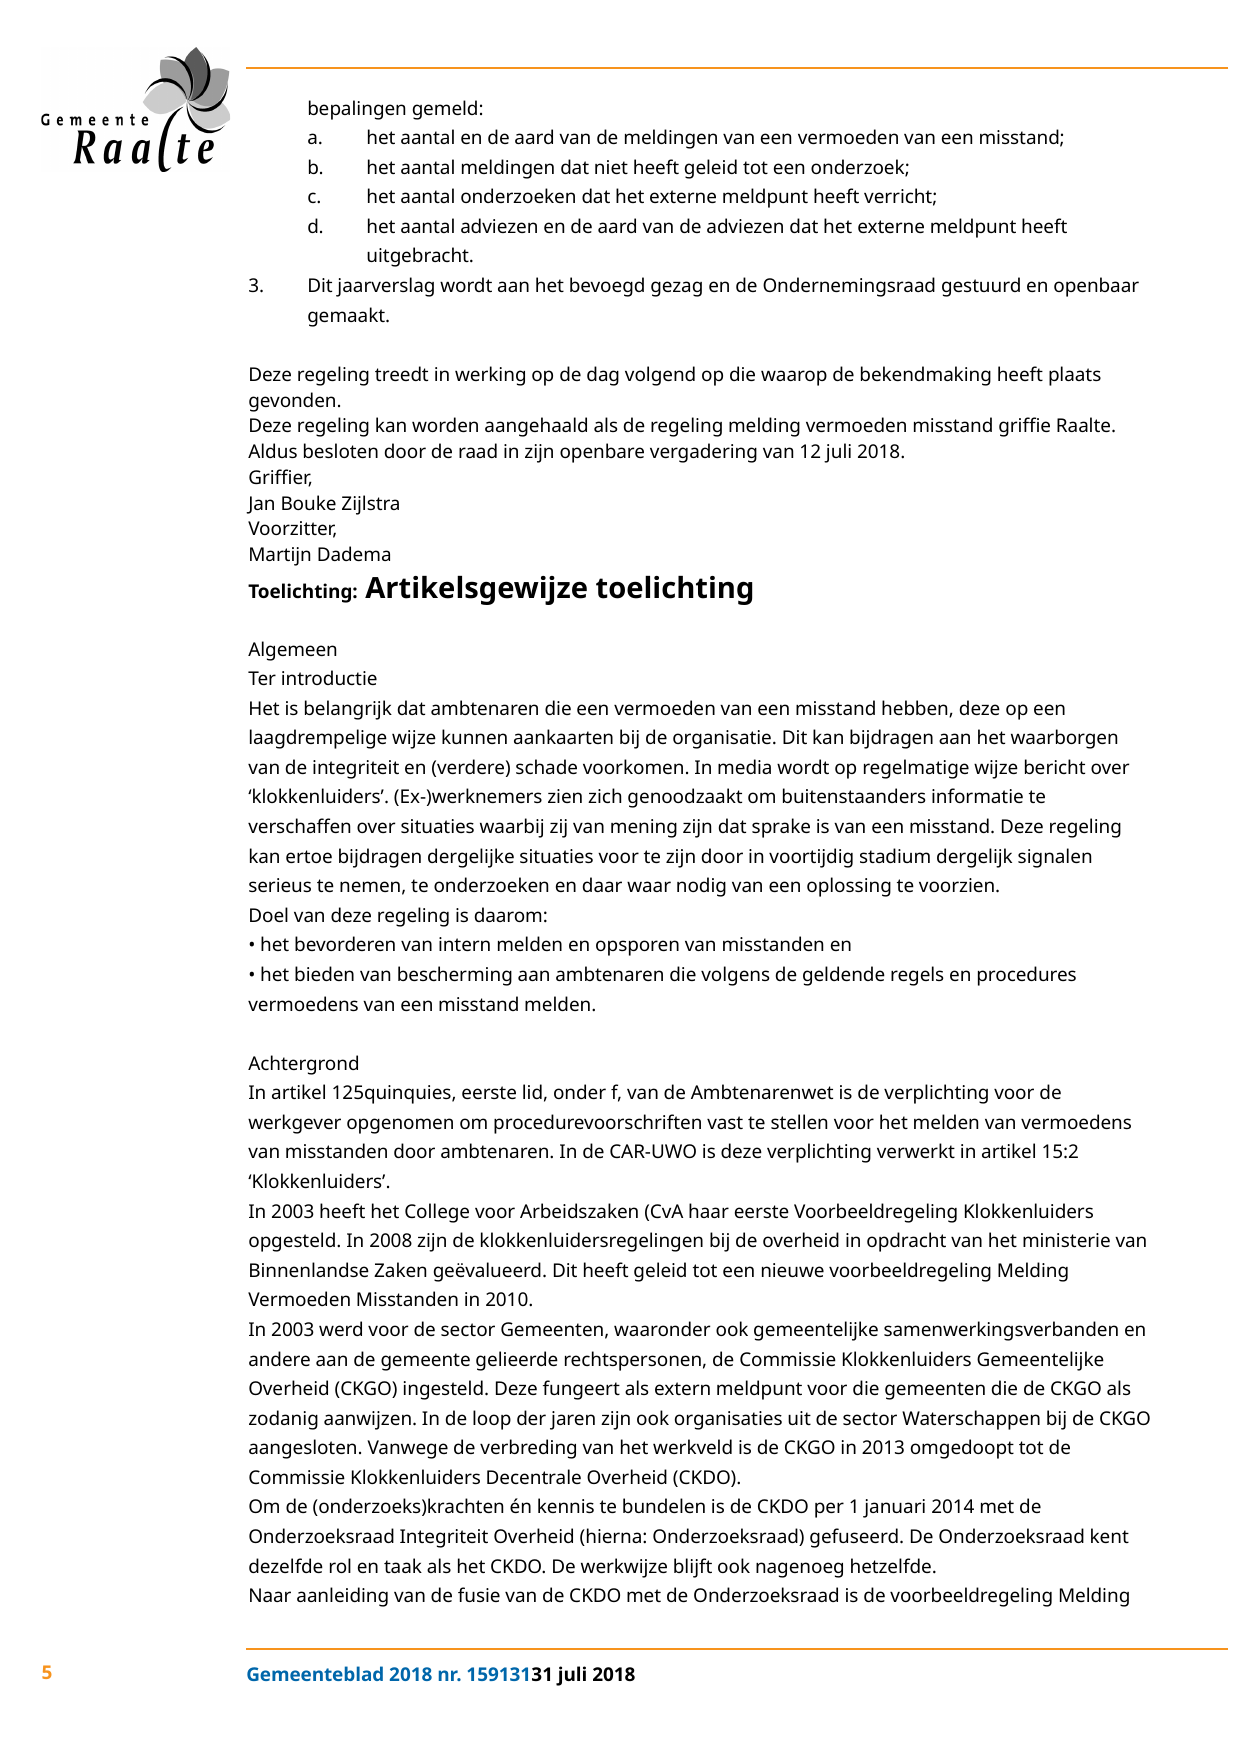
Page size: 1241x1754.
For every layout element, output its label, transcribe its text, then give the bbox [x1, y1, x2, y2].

text In artikel 125quinquies, eerste lid, onder f, van de Ambtenarenwet is de verplichting voor de werkgever opgenomen om procedurevoorschriften vast te stellen voor het melden van vermoedens van misstanden door ambtenaren. In de CAR-UWO is deze verplichting verwerkt in artikel 15:2 ‘Klokkenluiders’. [248, 1079, 1152, 1194]
picture [41, 47, 231, 172]
text In 2003 heeft het College voor Arbeidszaken (CvA haar eerste Voorbeeldregeling Klokkenluiders opgesteld. In 2008 zijn de klokkenluidersregelingen bij de overheid in opdracht van het ministerie van Binnenlandse Zaken geëvalueerd. Dit heeft geleid tot een nieuwe voorbeeldregeling Melding Vermoeden Misstanden in 2010. [248, 1198, 1152, 1312]
text Martijn Dadema [248, 541, 1152, 567]
text Ter introductie [248, 665, 1152, 691]
text • het bieden van bescherming aan ambtenaren die volgens de geldende regels en procedures vermoedens van een misstand melden. [248, 961, 1152, 1016]
text Doel van deze regeling is daarom: [248, 902, 1152, 928]
text Griffier, [248, 464, 1152, 490]
text Deze regeling treedt in werking op de dag volgend op die waarop de bekendmaking heeft plaats gevonden. [248, 361, 1152, 412]
list het aantal adviezen en de aard van de adviezen dat het externe meldpunt heeft uitgebracht. [307, 213, 1152, 268]
list het aantal onderzoeken dat het externe meldpunt heeft verricht; [307, 183, 1152, 209]
list het aantal meldingen dat niet heeft geleid tot een onderzoek; [307, 154, 1152, 180]
list bepalingen gemeld: [248, 95, 1152, 121]
text Voorzitter, [248, 515, 1152, 541]
list Dit jaarverslag wordt aan het bevoegd gezag en de Ondernemingsraad gestuurd en openbaar gemaakt. [248, 272, 1152, 328]
text Toelichting: Artikelsgewijze toelichting [248, 567, 1152, 607]
text Het is belangrijk dat ambtenaren die een vermoeden van een misstand hebben, deze op een laagdrempelige wijze kunnen aankaarten bij de organisatie. Dit kan bijdragen aan het waarborgen van de integriteit en (verdere) schade voorkomen. In media wordt op regelmatige wijze bericht over ‘klokkenluiders’. (Ex-)werknemers zien zich genoodzaakt om buitenstaanders informatie te verschaffen over situaties waarbij zij van mening zijn dat sprake is van een misstand. Deze regeling kan ertoe bijdragen dergelijke situaties voor te zijn door in voortijdig stadium dergelijk signalen serieus te nemen, te onderzoeken en daar waar nodig van een oplossing te voorzien. [248, 695, 1152, 898]
text Aldus besloten door de raad in zijn openbare vergadering van 12 juli 2018. [248, 438, 1152, 464]
text Naar aanleiding van de fusie van de CKDO met de Onderzoeksraad is de voorbeeldregeling Melding [248, 1582, 1152, 1608]
text Jan Bouke Zijlstra [248, 490, 1152, 515]
text Algemeen [248, 636, 1152, 661]
list het aantal en de aard van de meldingen van een vermoeden van een misstand; [307, 124, 1152, 150]
text Deze regeling kan worden aangehaald als de regeling melding vermoeden misstand griffie Raalte. [248, 412, 1152, 438]
text • het bevorderen van intern melden en opsporen van misstanden en [248, 932, 1152, 957]
text Om de (onderzoeks)krachten én kennis te bundelen is de CKDO per 1 januari 2014 met de Onderzoeksraad Integriteit Overheid (hierna: Onderzoeksraad) gefuseerd. De Onderzoeksraad kent dezelfde rol en taak als het CKDO. De werkwijze blijft ook nagenoeg hetzelfde. [248, 1494, 1152, 1578]
text Achtergrond [248, 1050, 1152, 1076]
text In 2003 werd voor de sector Gemeenten, waaronder ook gemeentelijke samenwerkingsverbanden en andere aan de gemeente gelieerde rechtspersonen, de Commissie Klokkenluiders Gemeentelijke Overheid (CKGO) ingesteld. Deze fungeert als extern meldpunt voor die gemeenten die de CKGO als zodanig aanwijzen. In de loop der jaren zijn ook organisaties uit de sector Waterschappen bij de CKGO aangesloten. Vanwege de verbreding van het werkveld is de CKGO in 2013 omgedoopt tot de Commissie Klokkenluiders Decentrale Overheid (CKDO). [248, 1316, 1152, 1490]
